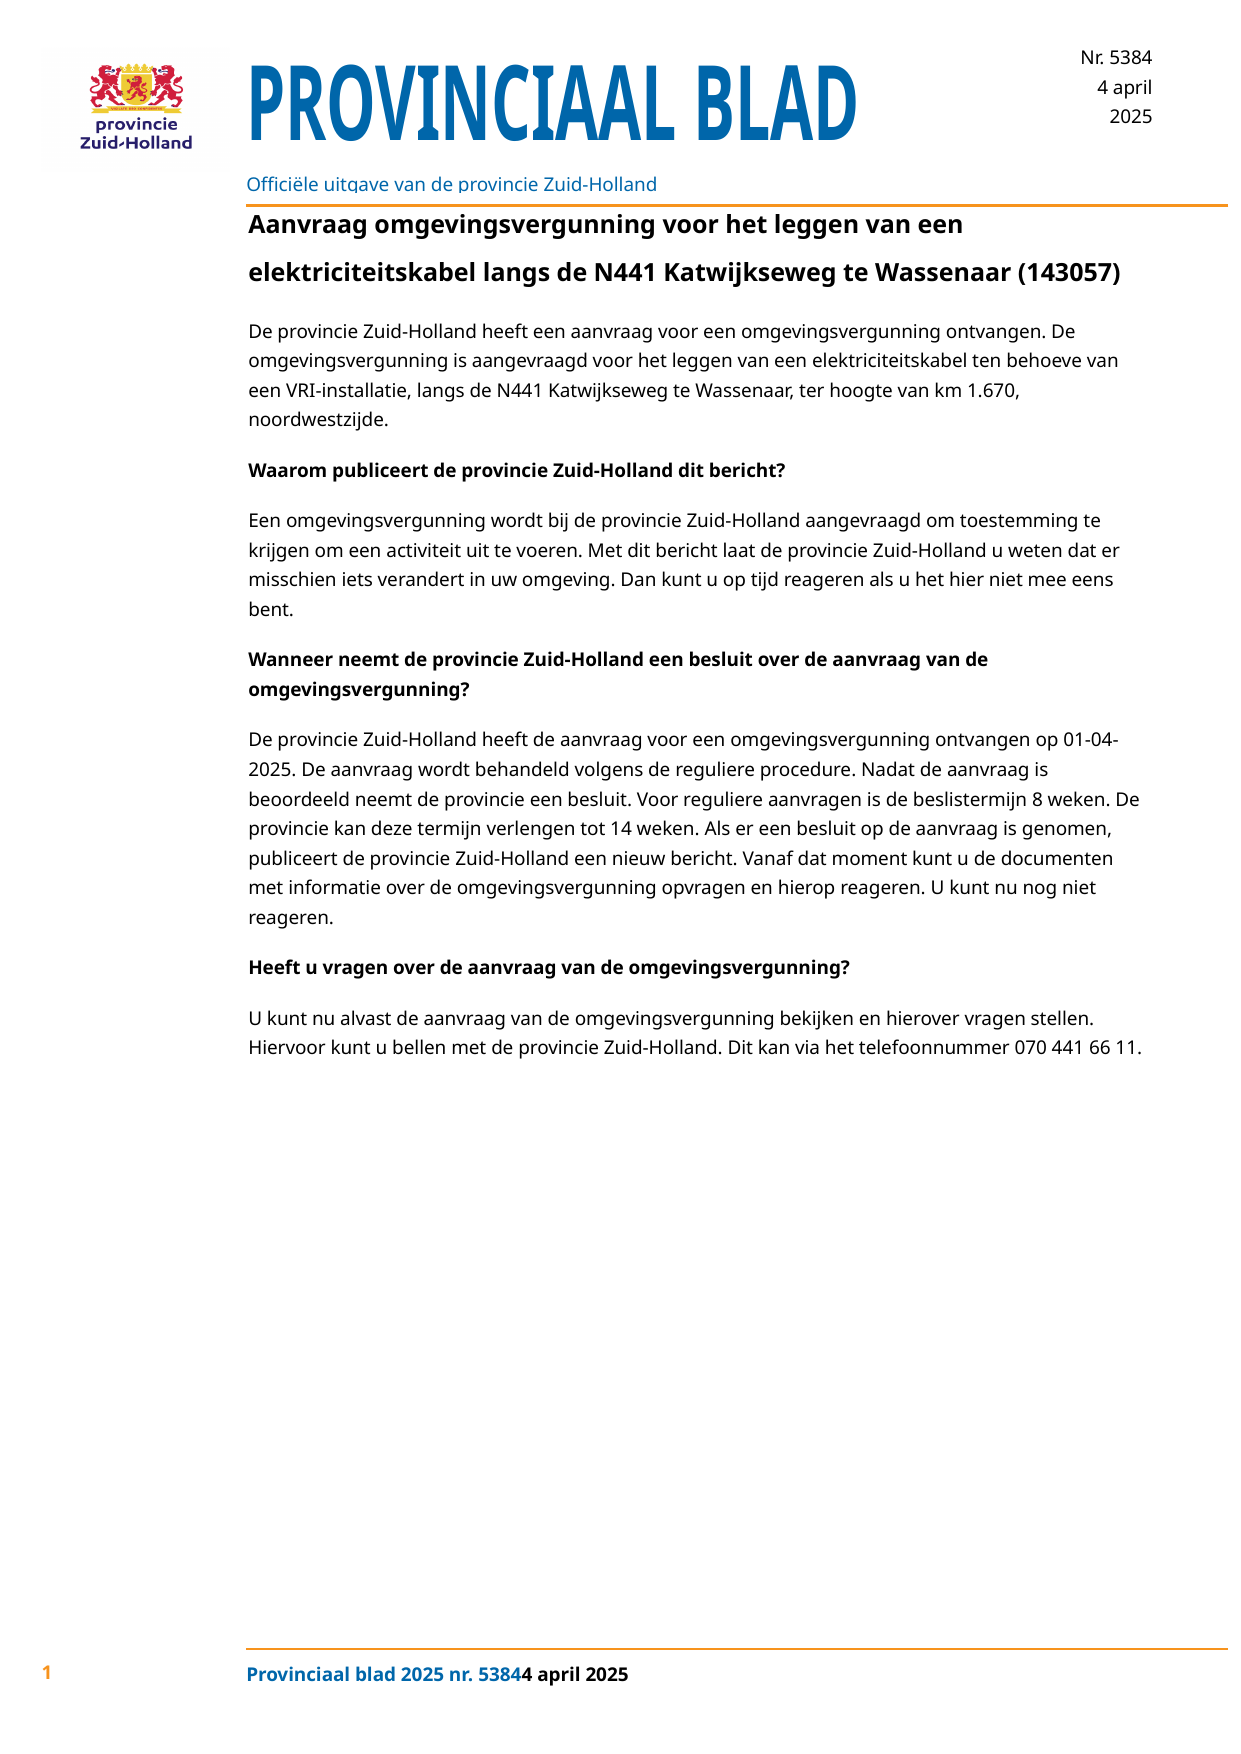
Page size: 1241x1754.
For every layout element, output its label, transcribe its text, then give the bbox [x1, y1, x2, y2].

picture [41, 47, 231, 172]
text U kunt nu alvast de aanvraag van de omgevingsvergunning bekijken en hierover vragen stellen. Hiervoor kunt u bellen met de provincie Zuid-Holland. Dit kan via het telefoonnummer 070 441 66 11. [248, 1005, 1152, 1060]
text Heeft u vragen over de aanvraag van de omgevingsvergunning? [248, 954, 1152, 980]
text De provincie Zuid-Holland heeft een aanvraag voor een omgevingsvergunning ontvangen. De omgevingsvergunning is aangevraagd voor het leggen van een elektriciteitskabel ten behoeve van een VRI-installatie, langs de N441 Katwijkseweg te Wassenaar, ter hoogte van km 1.670, noordwestzijde. [248, 318, 1152, 432]
text De provincie Zuid-Holland heeft de aanvraag voor een omgevingsvergunning ontvangen op 01-04-2025. De aanvraag wordt behandeld volgens de reguliere procedure. Nadat de aanvraag is beoordeeld neemt de provincie een besluit. Voor reguliere aanvragen is de beslistermijn 8 weken. De provincie kan deze termijn verlengen tot 14 weken. Als er een besluit op de aanvraag is genomen, publiceert de provincie Zuid-Holland een nieuw bericht. Vanaf dat moment kunt u de documenten met informatie over de omgevingsvergunning opvragen en hierop reageren. U kunt nu nog niet reageren. [248, 727, 1152, 930]
text Wanneer neemt de provincie Zuid-Holland een besluit over de aanvraag van de omgevingsvergunning? [248, 647, 1152, 702]
text Waarom publiceert de provincie Zuid-Holland dit bericht? [248, 457, 1152, 483]
text Aanvraag omgevingsvergunning voor het leggen van een elektriciteitskabel langs de N441 Katwijkseweg te Wassenaar (143057) [248, 207, 1152, 288]
text Een omgevingsvergunning wordt bij de provincie Zuid-Holland aangevraagd om toestemming te krijgen om een activiteit uit te voeren. Met dit bericht laat de provincie Zuid-Holland u weten dat er misschien iets verandert in uw omgeving. Dan kunt u op tijd reageren als u het hier niet mee eens bent. [248, 507, 1152, 622]
